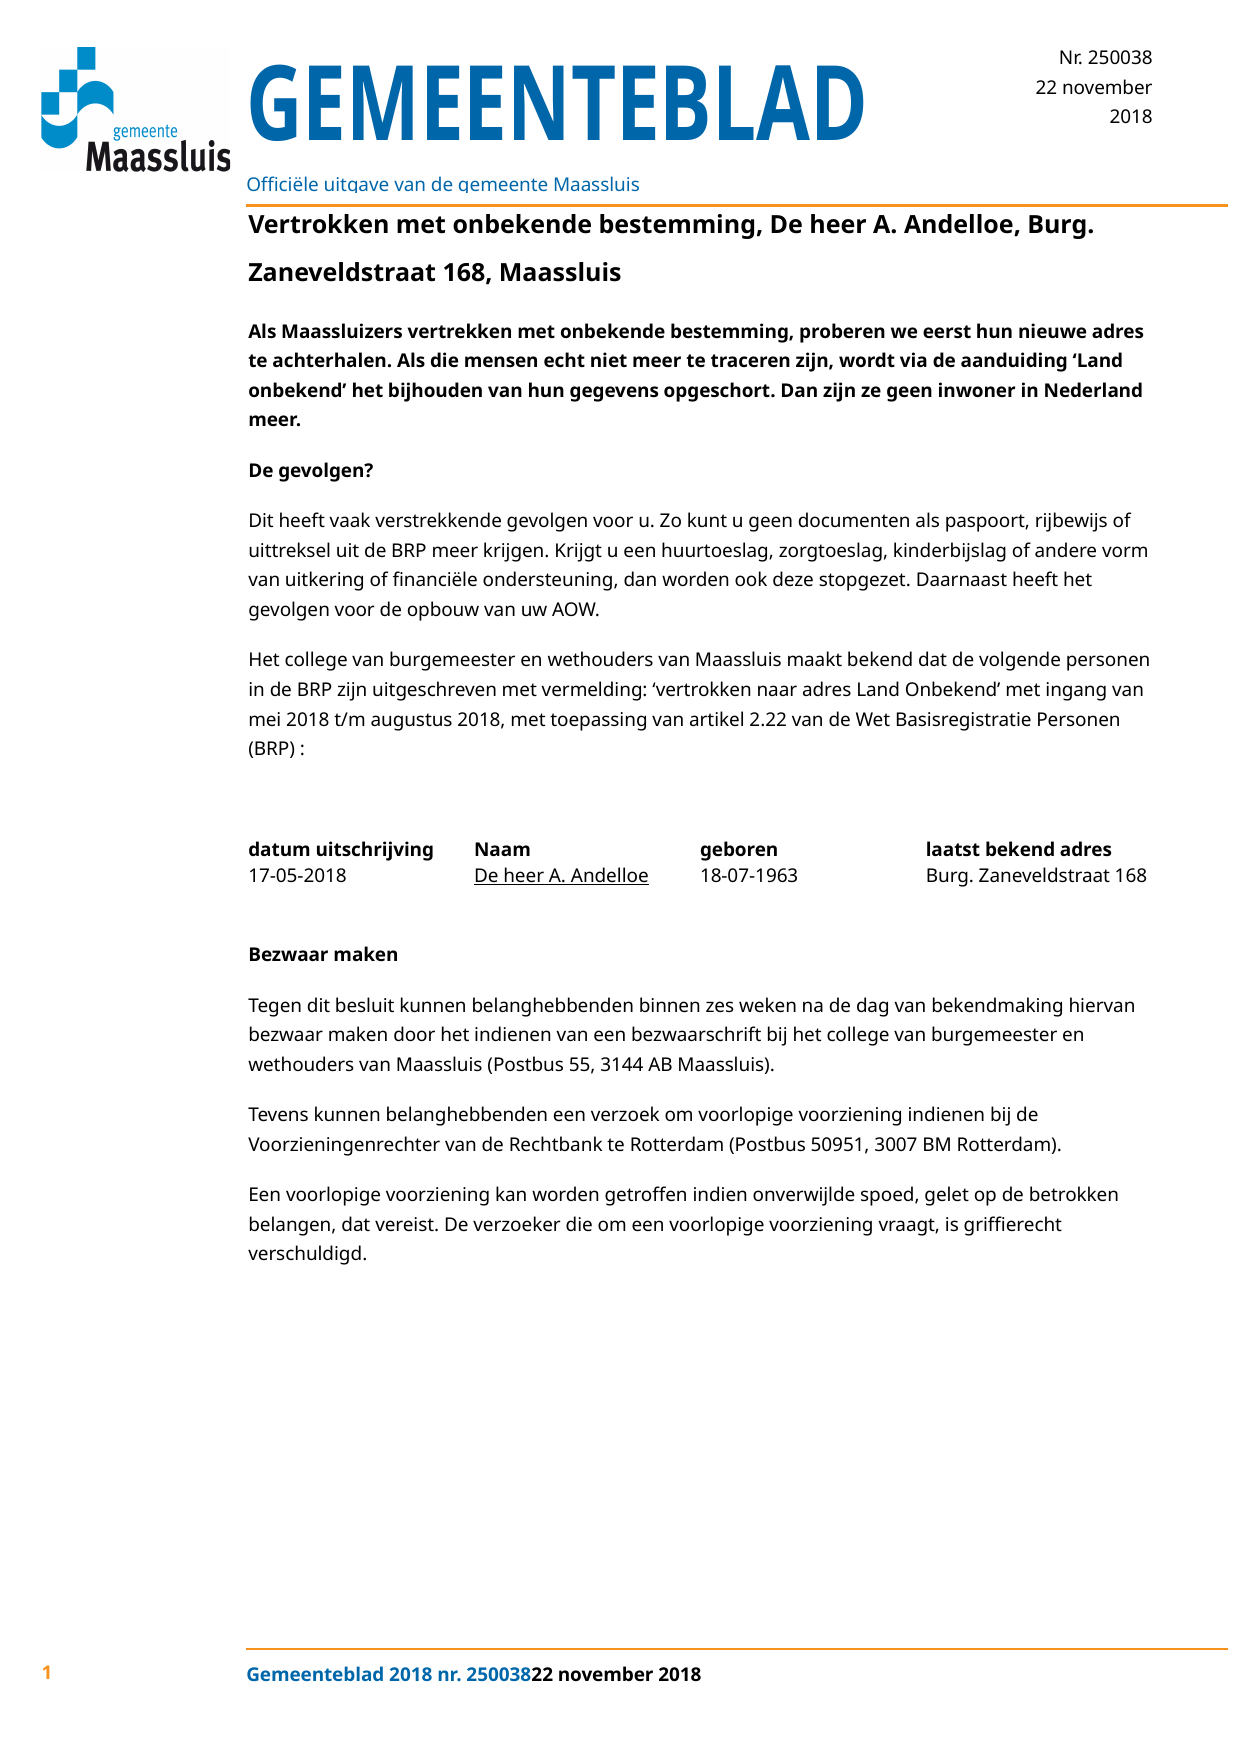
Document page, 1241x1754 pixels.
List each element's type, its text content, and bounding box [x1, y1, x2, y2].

text Bezwaar maken [248, 941, 1152, 967]
table_cell 17-05-2018 [248, 862, 474, 888]
text Vertrokken met onbekende bestemming, De heer A. Andelloe, Burg. Zaneveldstraat 168, Maassluis [248, 207, 1152, 288]
text Een voorlopige voorziening kan worden getroffen indien onverwijlde spoed, gelet op de betrokken belangen, dat vereist. De verzoeker die om een voorlopige voorziening vraagt, is griffierecht verschuldigd. [248, 1181, 1152, 1266]
text Tegen dit besluit kunnen belanghebbenden binnen zes weken na de dag van bekendmaking hiervan bezwaar maken door het indienen van een bezwaarschrift bij het college van burgemeester en wethouders van Maassluis (Postbus 55, 3144 AB Maassluis). [248, 992, 1152, 1077]
table_header Naam [474, 836, 700, 862]
picture [41, 47, 231, 172]
table_header geboren [700, 836, 926, 862]
table_cell De heer A. Andelloe [474, 862, 700, 888]
text Tevens kunnen belanghebbenden een verzoek om voorlopige voorziening indienen bij de Voorzieningenrechter van de Rechtbank te Rotterdam (Postbus 50951, 3007 BM Rotterdam). [248, 1101, 1152, 1157]
table_header laatst bekend adres [926, 836, 1152, 862]
picture [41, 47, 77, 92]
text Als Maassluizers vertrekken met onbekende bestemming, proberen we eerst hun nieuwe adres te achterhalen. Als die mensen echt niet meer te traceren zijn, wordt via de aanduiding ‘Land onbekend’ het bijhouden van hun gegevens opgeschort. Dan zijn ze geen inwoner in Nederland meer. [248, 318, 1152, 432]
text Dit heeft vaak verstrekkende gevolgen voor u. Zo kunt u geen documenten als paspoort, rijbewijs of uittreksel uit de BRP meer krijgen. Krijgt u een huurtoeslag, zorgtoeslag, kinderbijslag of andere vorm van uitkering of financiële ondersteuning, dan worden ook deze stopgezet. Daarnaast heeft het gevolgen voor de opbouw van uw AOW. [248, 507, 1152, 622]
table_cell Burg. Zaneveldstraat 168 [926, 862, 1152, 888]
text De gevolgen? [248, 457, 1152, 483]
table_cell 18-07-1963 [700, 862, 926, 888]
table_header datum uitschrijving [248, 836, 474, 862]
text Het college van burgemeester en wethouders van Maassluis maakt bekend dat de volgende personen in de BRP zijn uitgeschreven met vermelding: ‘vertrokken naar adres Land Onbekend’ met ingang van mei 2018 t/m augustus 2018, met toepassing van artikel 2.22 van de Wet Basisregistratie Personen (BRP) : [248, 647, 1152, 761]
